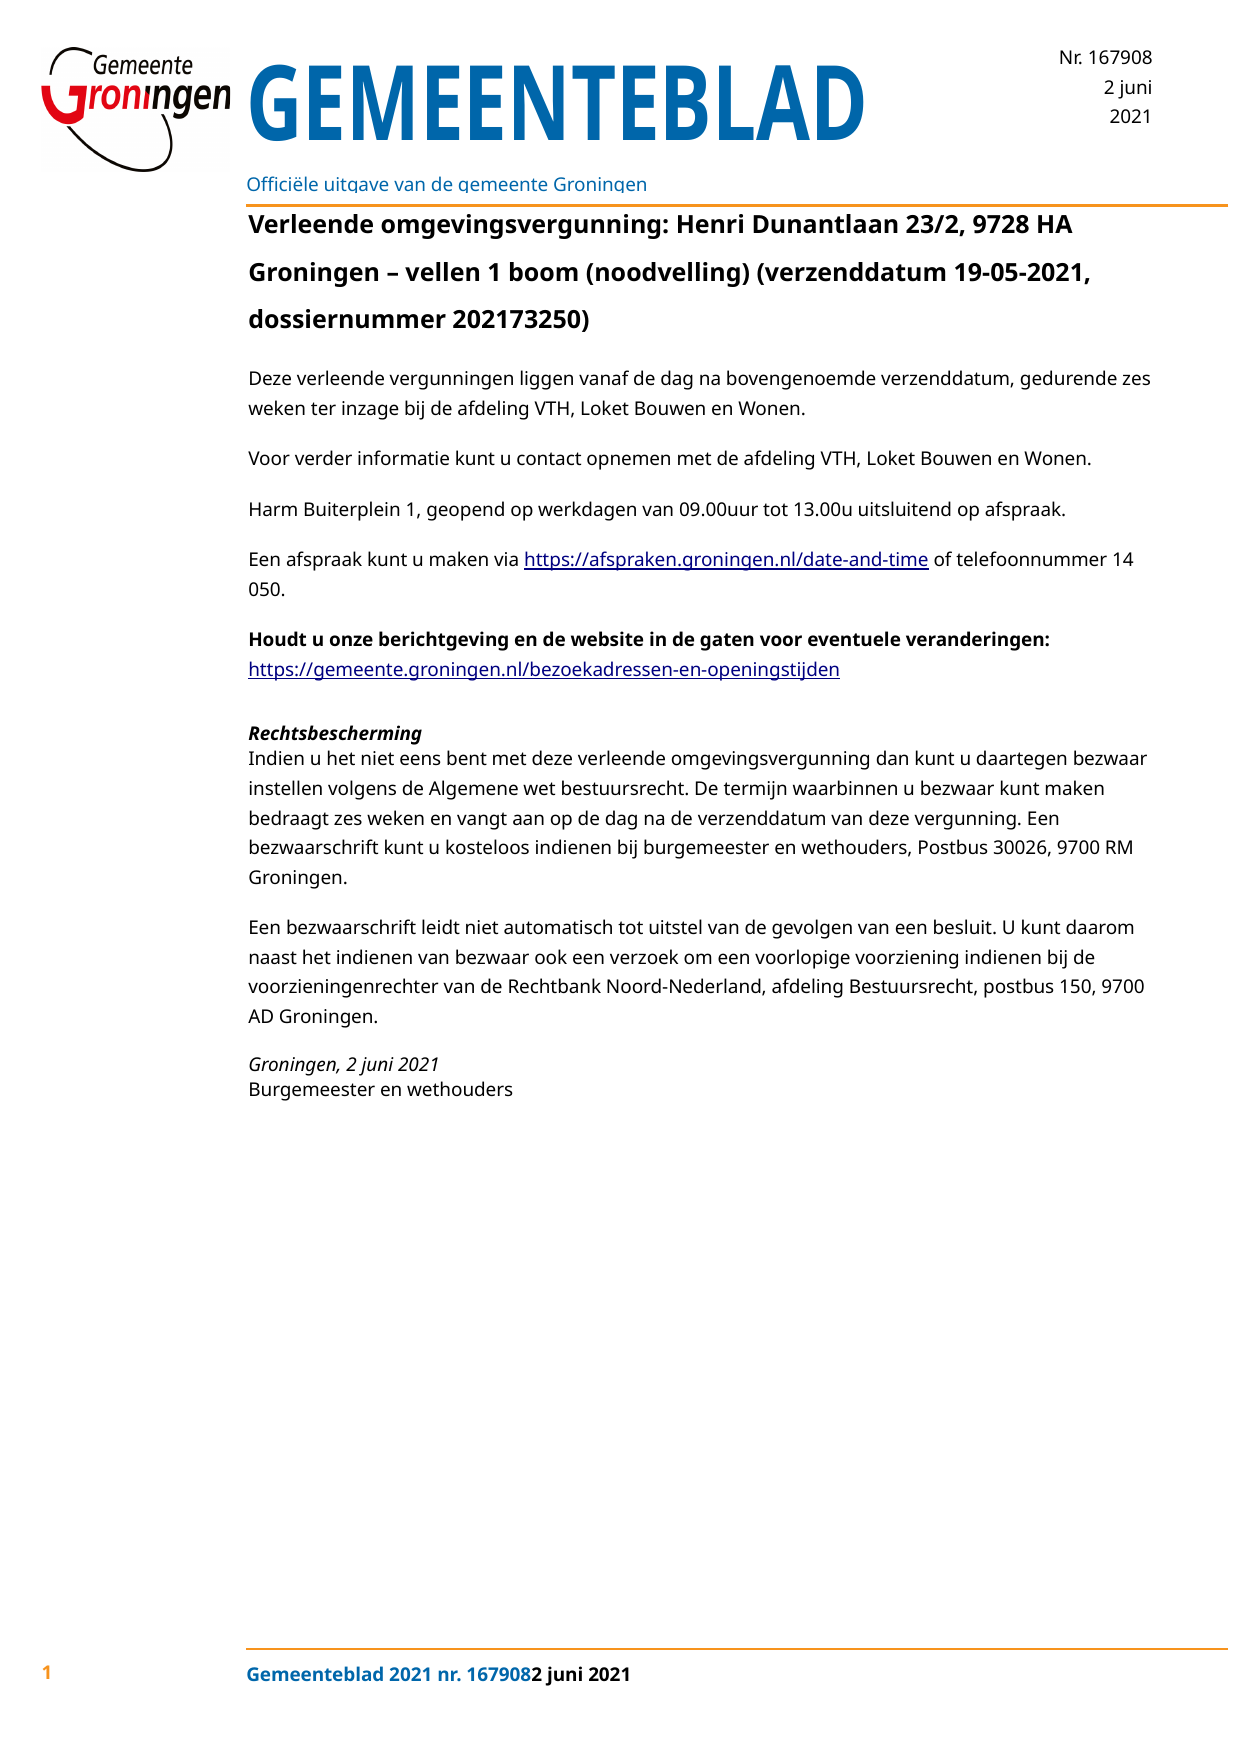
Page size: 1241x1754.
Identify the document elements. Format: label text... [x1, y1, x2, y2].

text Deze verleende vergunningen liggen vanaf de dag na bovengenoemde verzenddatum, gedurende zes weken ter inzage bij de afdeling VTH, Loket Bouwen en Wonen. [248, 366, 1152, 421]
text Houdt u onze berichtgeving en de website in de gaten voor eventuele veranderingen: https://gemeente.groningen.nl/bezoekadressen-en-openingstijden [248, 626, 1152, 682]
text Een afspraak kunt u maken via https://afspraken.groningen.nl/date-and-time of telefoonnummer 14 050. [248, 546, 1152, 602]
text Rechtsbescherming [248, 720, 1152, 746]
text Groningen, 2 juni 2021 [248, 1051, 1152, 1077]
text Indien u het niet eens bent met deze verleende omgevingsvergunning dan kunt u daartegen bezwaar instellen volgens de Algemene wet bestuursrecht. De termijn waarbinnen u bezwaar kunt maken bedraagt zes weken en vangt aan op de dag na de verzenddatum van deze vergunning. Een bezwaarschrift kunt u kosteloos indienen bij burgemeester en wethouders, Postbus 30026, 9700 RM Groningen. [248, 746, 1152, 890]
text Burgemeester en wethouders [248, 1077, 1152, 1102]
text Voor verder informatie kunt u contact opnemen met de afdeling VTH, Loket Bouwen en Wonen. [248, 446, 1152, 471]
text Harm Buiterplein 1, geopend op werkdagen van 09.00uur tot 13.00u uitsluitend op afspraak. [248, 496, 1152, 522]
text Een bezwaarschrift leidt niet automatisch tot uitstel van de gevolgen van een besluit. U kunt daarom naast het indienen van bezwaar ook een verzoek om een voorlopige voorziening indienen bij de voorzieningenrechter van de Rechtbank Noord-Nederland, afdeling Bestuursrecht, postbus 150, 9700 AD Groningen. [248, 914, 1152, 1029]
picture [41, 47, 231, 172]
text Verleende omgevingsvergunning: Henri Dunantlaan 23/2, 9728 HA Groningen – vellen 1 boom (noodvelling) (verzenddatum 19-05-2021, dossiernummer 202173250) [248, 207, 1152, 336]
